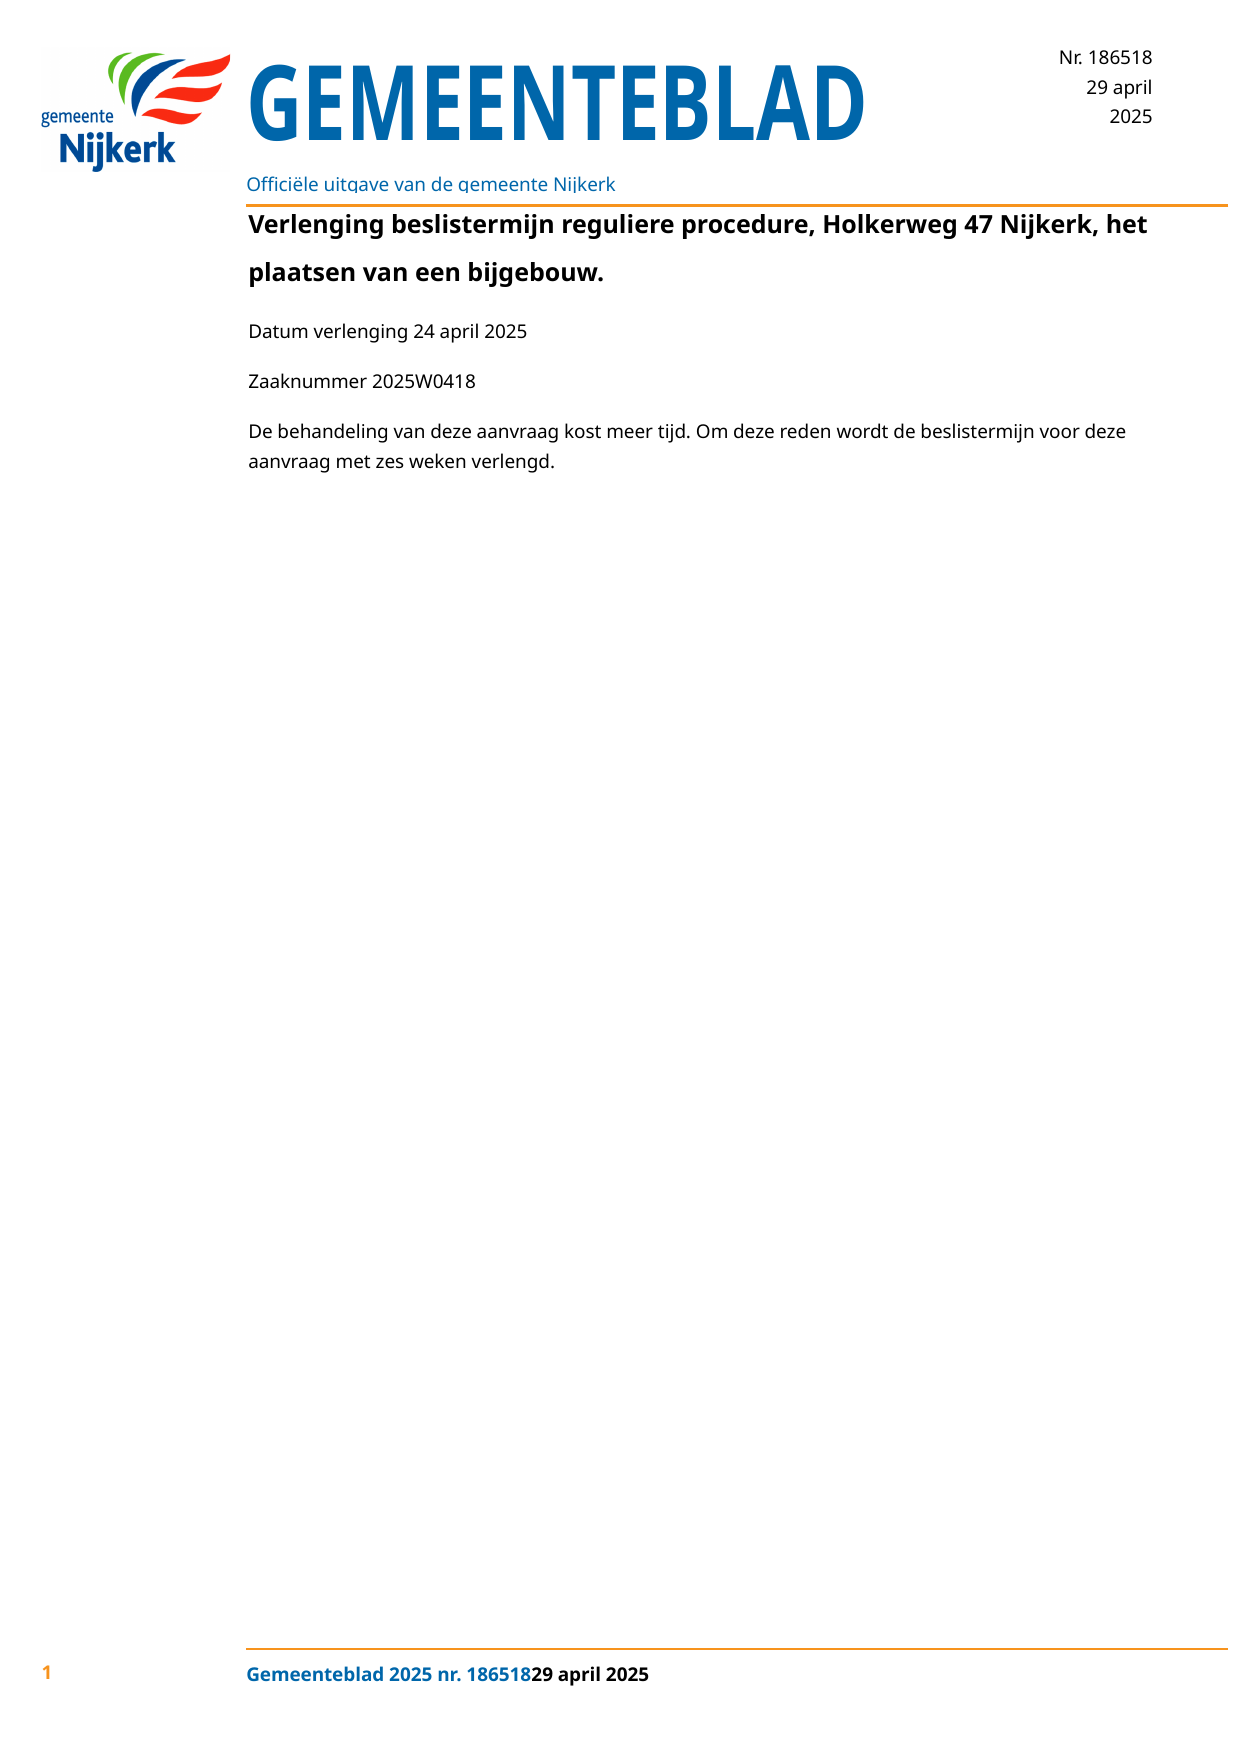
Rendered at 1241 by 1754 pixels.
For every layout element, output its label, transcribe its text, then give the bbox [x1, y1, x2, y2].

text De behandeling van deze aanvraag kost meer tijd. Om deze reden wordt de beslistermijn voor deze aanvraag met zes weken verlengd. [248, 419, 1152, 474]
text Datum verlenging 24 april 2025 [248, 318, 1152, 344]
text Zaaknummer 2025W0418 [248, 368, 1152, 394]
text Verlenging beslistermijn reguliere procedure, Holkerweg 47 Nijkerk, het plaatsen van een bijgebouw. [248, 207, 1152, 288]
picture [41, 47, 231, 172]
